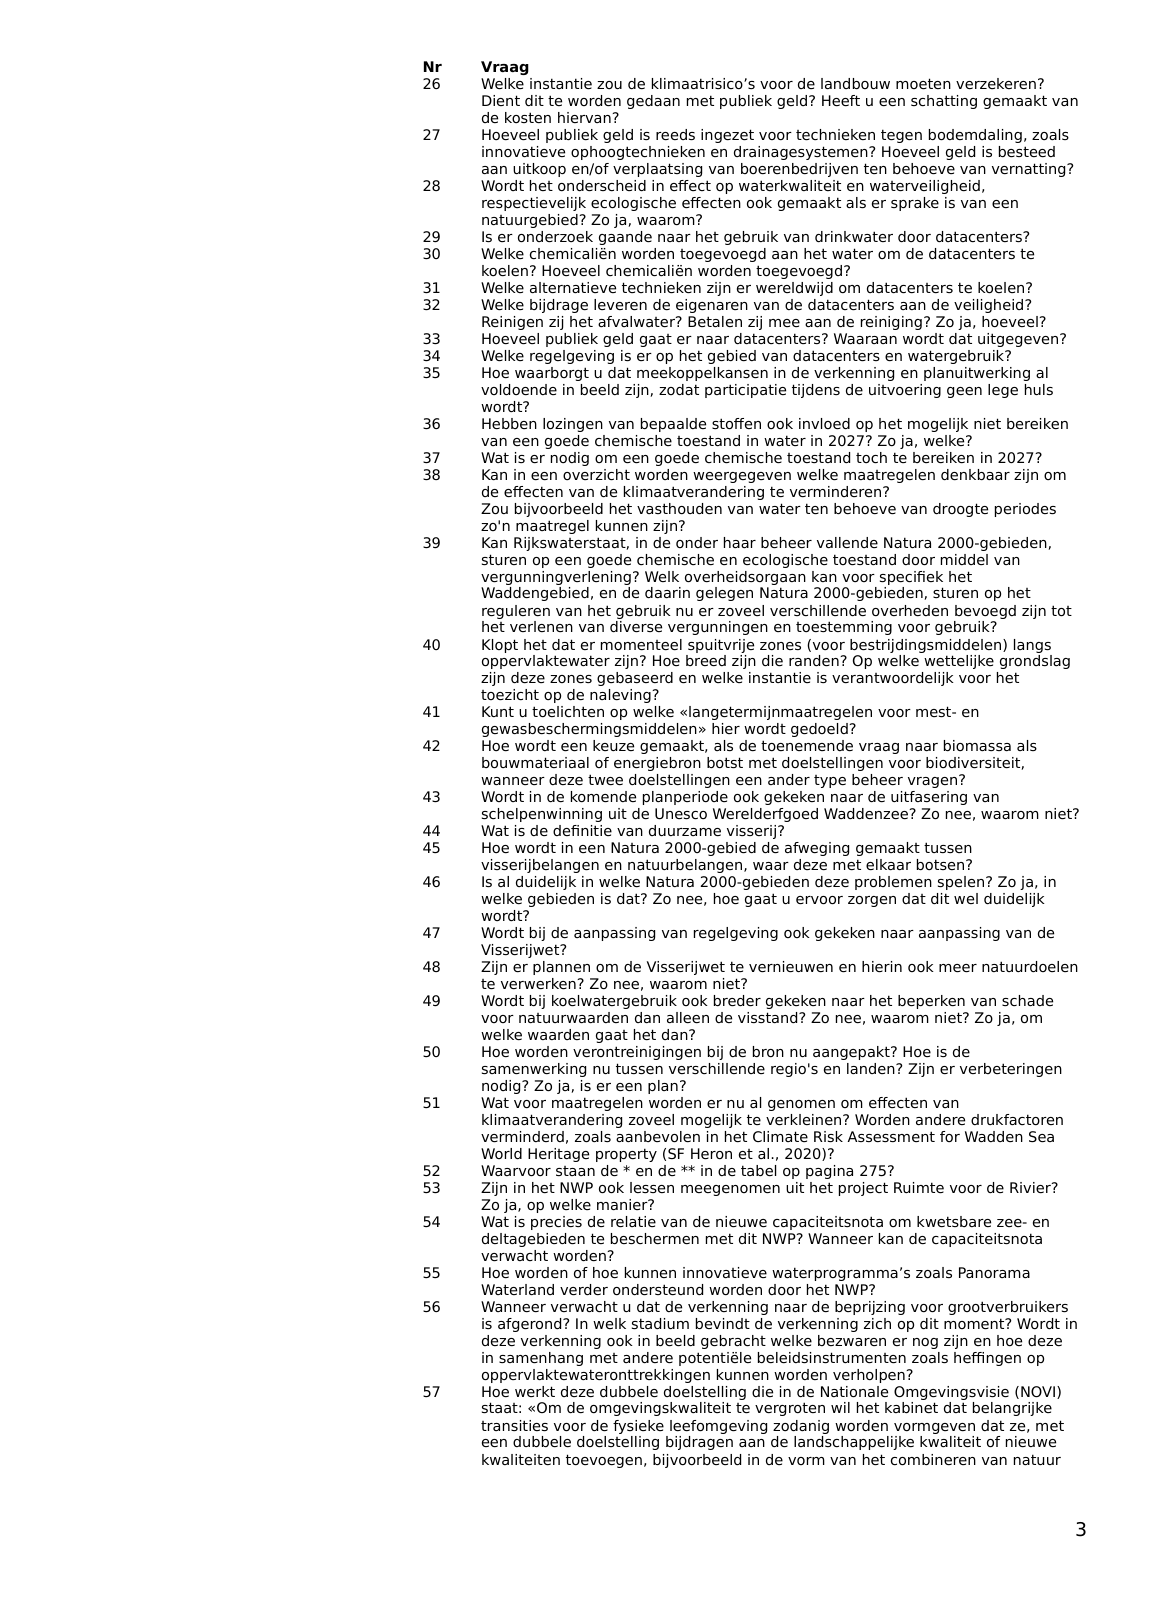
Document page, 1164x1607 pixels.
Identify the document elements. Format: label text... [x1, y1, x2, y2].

table_cell Kan Rijkswaterstaat, in de onder haar beheer vallende Natura 2000-gebieden, sturen op een goede chemische en ecologische toestand door middel van vergunningverlening? Welk overheidsorgaan kan voor specifiek het Waddengebied, en de daarin gelegen Natura 2000-gebieden, sturen op het reguleren van het gebruik nu er zoveel verschillende overheden bevoegd zijn tot het verlenen van diverse vergunningen en toestemming voor gebruik? [475, 535, 1087, 636]
table_cell Hoe waarborgt u dat meekoppelkansen in de verkenning en planuitwerking al voldoende in beeld zijn, zodat participatie tijdens de uitvoering geen lege huls wordt? [475, 365, 1087, 416]
table_cell Hebben lozingen van bepaalde stoffen ook invloed op het mogelijk niet bereiken van een goede chemische toestand in water in 2027? Zo ja, welke? [475, 416, 1087, 449]
table_cell Kan in een overzicht worden weergegeven welke maatregelen denkbaar zijn om de effecten van de klimaatverandering te verminderen? Zou bijvoorbeeld het vasthouden van water ten behoeve van droogte periodes zo'n maatregel kunnen zijn? [475, 467, 1087, 534]
table_cell Welke instantie zou de klimaatrisico’s voor de landbouw moeten verzekeren? Dient dit te worden gedaan met publiek geld? Heeft u een schatting gemaakt van de kosten hiervan? [475, 76, 1087, 127]
table_cell 33 [422, 331, 475, 348]
table_cell 38 [422, 467, 475, 534]
table_cell 46 [422, 874, 475, 925]
table_cell 54 [422, 1214, 475, 1264]
table_cell 51 [422, 1095, 475, 1163]
table_header Vraag [475, 59, 1087, 76]
table_cell 52 [422, 1163, 475, 1180]
table_cell Hoe wordt een keuze gemaakt, als de toenemende vraag naar biomassa als bouwmateriaal of energiebron botst met doelstellingen voor biodiversiteit, wanneer deze twee doelstellingen een ander type beheer vragen? [475, 738, 1087, 789]
table_cell 34 [422, 348, 475, 365]
table_cell Hoe worden of hoe kunnen innovatieve waterprogramma’s zoals Panorama Waterland verder ondersteund worden door het NWP? [475, 1265, 1087, 1298]
table_cell Hoeveel publiek geld is reeds ingezet voor technieken tegen bodemdaling, zoals innovatieve ophoogtechnieken en drainagesystemen? Hoeveel geld is besteed aan uitkoop en/of verplaatsing van boerenbedrijven ten behoeve van vernatting? [475, 127, 1087, 178]
table_cell Welke chemicaliën worden toegevoegd aan het water om de datacenters te koelen? Hoeveel chemicaliën worden toegevoegd? [475, 246, 1087, 280]
table_cell Klopt het dat er momenteel spuitvrije zones (voor bestrijdingsmiddelen) langs oppervlaktewater zijn? Hoe breed zijn die randen? Op welke wettelijke grondslag zijn deze zones gebaseerd en welke instantie is verantwoordelijk voor het toezicht op de naleving? [475, 636, 1087, 704]
table_cell 29 [422, 229, 475, 246]
table_cell 37 [422, 450, 475, 467]
table_cell 28 [422, 178, 475, 229]
table_cell Wordt bij de aanpassing van regelgeving ook gekeken naar aanpassing van de Visserijwet? [475, 925, 1087, 959]
table_cell 26 [422, 76, 475, 127]
table_cell 55 [422, 1265, 475, 1298]
table_cell Hoe worden verontreinigingen bij de bron nu aangepakt? Hoe is de samenwerking nu tussen verschillende regio's en landen? Zijn er verbeteringen nodig? Zo ja, is er een plan? [475, 1044, 1087, 1095]
table_cell 40 [422, 636, 475, 704]
table_cell 50 [422, 1044, 475, 1095]
table_cell 36 [422, 416, 475, 449]
table_cell 27 [422, 127, 475, 178]
table_cell Kunt u toelichten op welke «langetermijnmaatregelen voor mest- en gewasbeschermingsmiddelen» hier wordt gedoeld? [475, 704, 1087, 738]
table_cell 32 [422, 297, 475, 331]
table_cell 47 [422, 925, 475, 959]
table_cell Wordt in de komende planperiode ook gekeken naar de uitfasering van schelpenwinning uit de Unesco Werelderfgoed Waddenzee? Zo nee, waarom niet? [475, 789, 1087, 823]
table_cell 53 [422, 1180, 475, 1214]
table_cell Zijn in het NWP ook lessen meegenomen uit het project Ruimte voor de Rivier? Zo ja, op welke manier? [475, 1180, 1087, 1214]
table_cell 41 [422, 704, 475, 738]
table_cell 42 [422, 738, 475, 789]
table_cell Wat is er nodig om een goede chemische toestand toch te bereiken in 2027? [475, 450, 1087, 467]
table_cell Welke bijdrage leveren de eigenaren van de datacenters aan de veiligheid? Reinigen zij het afvalwater? Betalen zij mee aan de reiniging? Zo ja, hoeveel? [475, 297, 1087, 331]
table_cell 57 [422, 1384, 475, 1468]
table_cell Welke alternatieve technieken zijn er wereldwijd om datacenters te koelen? [475, 280, 1087, 297]
table_cell Welke regelgeving is er op het gebied van datacenters en watergebruik? [475, 348, 1087, 365]
table_cell 44 [422, 823, 475, 840]
table_cell Hoe werkt deze dubbele doelstelling die in de Nationale Omgevingsvisie (NOVI) staat: «Om de omgevingskwaliteit te vergroten wil het kabinet dat belangrijke transities voor de fysieke leefomgeving zodanig worden vormgeven dat ze, met een dubbele doelstelling bijdragen aan de landschappelijke kwaliteit of nieuwe kwaliteiten toevoegen, bijvoorbeeld in de vorm van het combineren van natuur [475, 1384, 1087, 1468]
table_cell Zijn er plannen om de Visserijwet te vernieuwen en hierin ook meer natuurdoelen te verwerken? Zo nee, waarom niet? [475, 959, 1087, 993]
table_cell 31 [422, 280, 475, 297]
table_cell 39 [422, 535, 475, 636]
table_cell Waarvoor staan de * en de ** in de tabel op pagina 275? [475, 1163, 1087, 1180]
table_cell 30 [422, 246, 475, 280]
table_cell 35 [422, 365, 475, 416]
table_cell 56 [422, 1299, 475, 1383]
table_cell 48 [422, 959, 475, 993]
table_cell Is er onderzoek gaande naar het gebruik van drinkwater door datacenters? [475, 229, 1087, 246]
table_cell Wanneer verwacht u dat de verkenning naar de beprijzing voor grootverbruikers is afgerond? In welk stadium bevindt de verkenning zich op dit moment? Wordt in deze verkenning ook in beeld gebracht welke bezwaren er nog zijn en hoe deze in samenhang met andere potentiële beleidsinstrumenten zoals heffingen op oppervlaktewateronttrekkingen kunnen worden verholpen? [475, 1299, 1087, 1383]
table_cell Is al duidelijk in welke Natura 2000-gebieden deze problemen spelen? Zo ja, in welke gebieden is dat? Zo nee, hoe gaat u ervoor zorgen dat dit wel duidelijk wordt? [475, 874, 1087, 925]
table_cell Wordt bij koelwatergebruik ook breder gekeken naar het beperken van schade voor natuurwaarden dan alleen de visstand? Zo nee, waarom niet? Zo ja, om welke waarden gaat het dan? [475, 993, 1087, 1044]
table_header Nr [422, 59, 475, 76]
table_cell Wat is de definitie van duurzame visserij? [475, 823, 1087, 840]
table_cell 45 [422, 840, 475, 874]
table_cell 43 [422, 789, 475, 823]
table_cell Hoeveel publiek geld gaat er naar datacenters? Waaraan wordt dat uitgegeven? [475, 331, 1087, 348]
table_cell Wat is precies de relatie van de nieuwe capaciteitsnota om kwetsbare zee- en deltagebieden te beschermen met dit NWP? Wanneer kan de capaciteitsnota verwacht worden? [475, 1214, 1087, 1264]
table_cell 49 [422, 993, 475, 1044]
table_cell Wordt het onderscheid in effect op waterkwaliteit en waterveiligheid, respectievelijk ecologische effecten ook gemaakt als er sprake is van een natuurgebied? Zo ja, waarom? [475, 178, 1087, 229]
table_cell Hoe wordt in een Natura 2000-gebied de afweging gemaakt tussen visserijbelangen en natuurbelangen, waar deze met elkaar botsen? [475, 840, 1087, 874]
table_cell Wat voor maatregelen worden er nu al genomen om effecten van klimaatverandering zoveel mogelijk te verkleinen? Worden andere drukfactoren verminderd, zoals aanbevolen in het Climate Risk Assessment for Wadden Sea World Heritage property (SF Heron et al., 2020)? [475, 1095, 1087, 1163]
